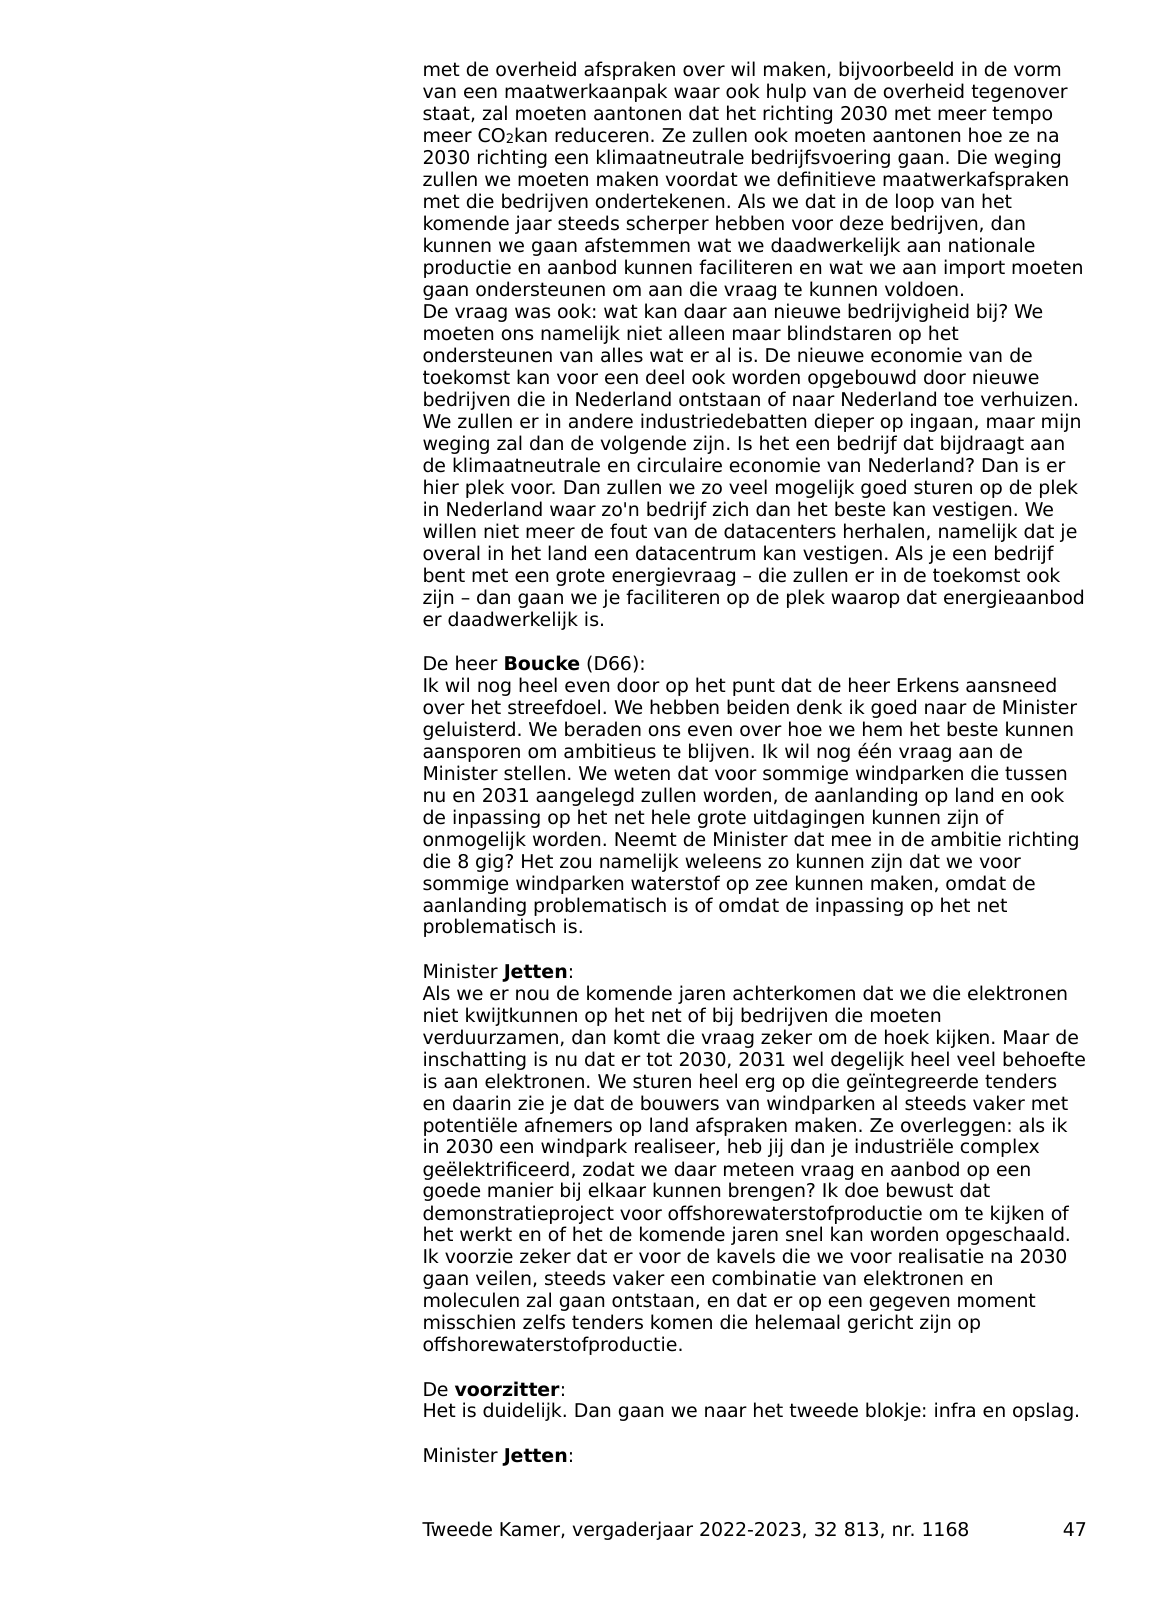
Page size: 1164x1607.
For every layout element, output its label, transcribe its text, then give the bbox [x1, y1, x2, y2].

text Minister Jetten: [422, 961, 1087, 983]
text De vraag was ook: wat kan daar aan nieuwe bedrijvigheid bij? We moeten ons namelijk niet alleen maar blindstaren op het ondersteunen van alles wat er al is. De nieuwe economie van de toekomst kan voor een deel ook worden opgebouwd door nieuwe bedrijven die in Nederland ontstaan of naar Nederland toe verhuizen. We zullen er in andere industriedebatten dieper op ingaan, maar mijn weging zal dan de volgende zijn. Is het een bedrijf dat bijdraagt aan de klimaatneutrale en circulaire economie van Nederland? Dan is er hier plek voor. Dan zullen we zo veel mogelijk goed sturen op de plek in Nederland waar zo'n bedrijf zich dan het beste kan vestigen. We willen niet meer de fout van de datacenters herhalen, namelijk dat je overal in het land een datacentrum kan vestigen. Als je een bedrijf bent met een grote energievraag – die zullen er in de toekomst ook zijn – dan gaan we je faciliteren op de plek waarop dat energieaanbod er daadwerkelijk is. [422, 301, 1087, 631]
text Als we er nou de komende jaren achterkomen dat we die elektronen niet kwijtkunnen op het net of bij bedrijven die moeten verduurzamen, dan komt die vraag zeker om de hoek kijken. Maar de inschatting is nu dat er tot 2030, 2031 wel degelijk heel veel behoefte is aan elektronen. We sturen heel erg op die geïntegreerde tenders en daarin zie je dat de bouwers van windparken al steeds vaker met potentiële afnemers op land afspraken maken. Ze overleggen: als ik in 2030 een windpark realiseer, heb jij dan je industriële complex geëlektrificeerd, zodat we daar meteen vraag en aanbod op een goede manier bij elkaar kunnen brengen? Ik doe bewust dat demonstratieproject voor offshorewaterstofproductie om te kijken of het werkt en of het de komende jaren snel kan worden opgeschaald. Ik voorzie zeker dat er voor de kavels die we voor realisatie na 2030 gaan veilen, steeds vaker een combinatie van elektronen en moleculen zal gaan ontstaan, en dat er op een gegeven moment misschien zelfs tenders komen die helemaal gericht zijn op offshorewaterstofproductie. [422, 983, 1087, 1356]
text De voorzitter: [422, 1378, 1087, 1400]
text met de overheid afspraken over wil maken, bijvoorbeeld in de vorm van een maatwerkaanpak waar ook hulp van de overheid tegenover staat, zal moeten aantonen dat het richting 2030 met meer tempo meer CO2kan reduceren. Ze zullen ook moeten aantonen hoe ze na 2030 richting een klimaatneutrale bedrijfsvoering gaan. Die weging zullen we moeten maken voordat we definitieve maatwerkafspraken met die bedrijven ondertekenen. Als we dat in de loop van het komende jaar steeds scherper hebben voor deze bedrijven, dan kunnen we gaan afstemmen wat we daadwerkelijk aan nationale productie en aanbod kunnen faciliteren en wat we aan import moeten gaan ondersteunen om aan die vraag te kunnen voldoen. [422, 59, 1087, 301]
text Ik wil nog heel even door op het punt dat de heer Erkens aansneed over het streefdoel. We hebben beiden denk ik goed naar de Minister geluisterd. We beraden ons even over hoe we hem het beste kunnen aansporen om ambitieus te blijven. Ik wil nog één vraag aan de Minister stellen. We weten dat voor sommige windparken die tussen nu en 2031 aangelegd zullen worden, de aanlanding op land en ook de inpassing op het net hele grote uitdagingen kunnen zijn of onmogelijk worden. Neemt de Minister dat mee in de ambitie richting die 8 gig? Het zou namelijk weleens zo kunnen zijn dat we voor sommige windparken waterstof op zee kunnen maken, omdat de aanlanding problematisch is of omdat de inpassing op het net problematisch is. [422, 675, 1087, 938]
text Het is duidelijk. Dan gaan we naar het tweede blokje: infra en opslag. [422, 1400, 1087, 1422]
text De heer Boucke (D66): [422, 653, 1087, 675]
text Minister Jetten: [422, 1444, 1087, 1467]
